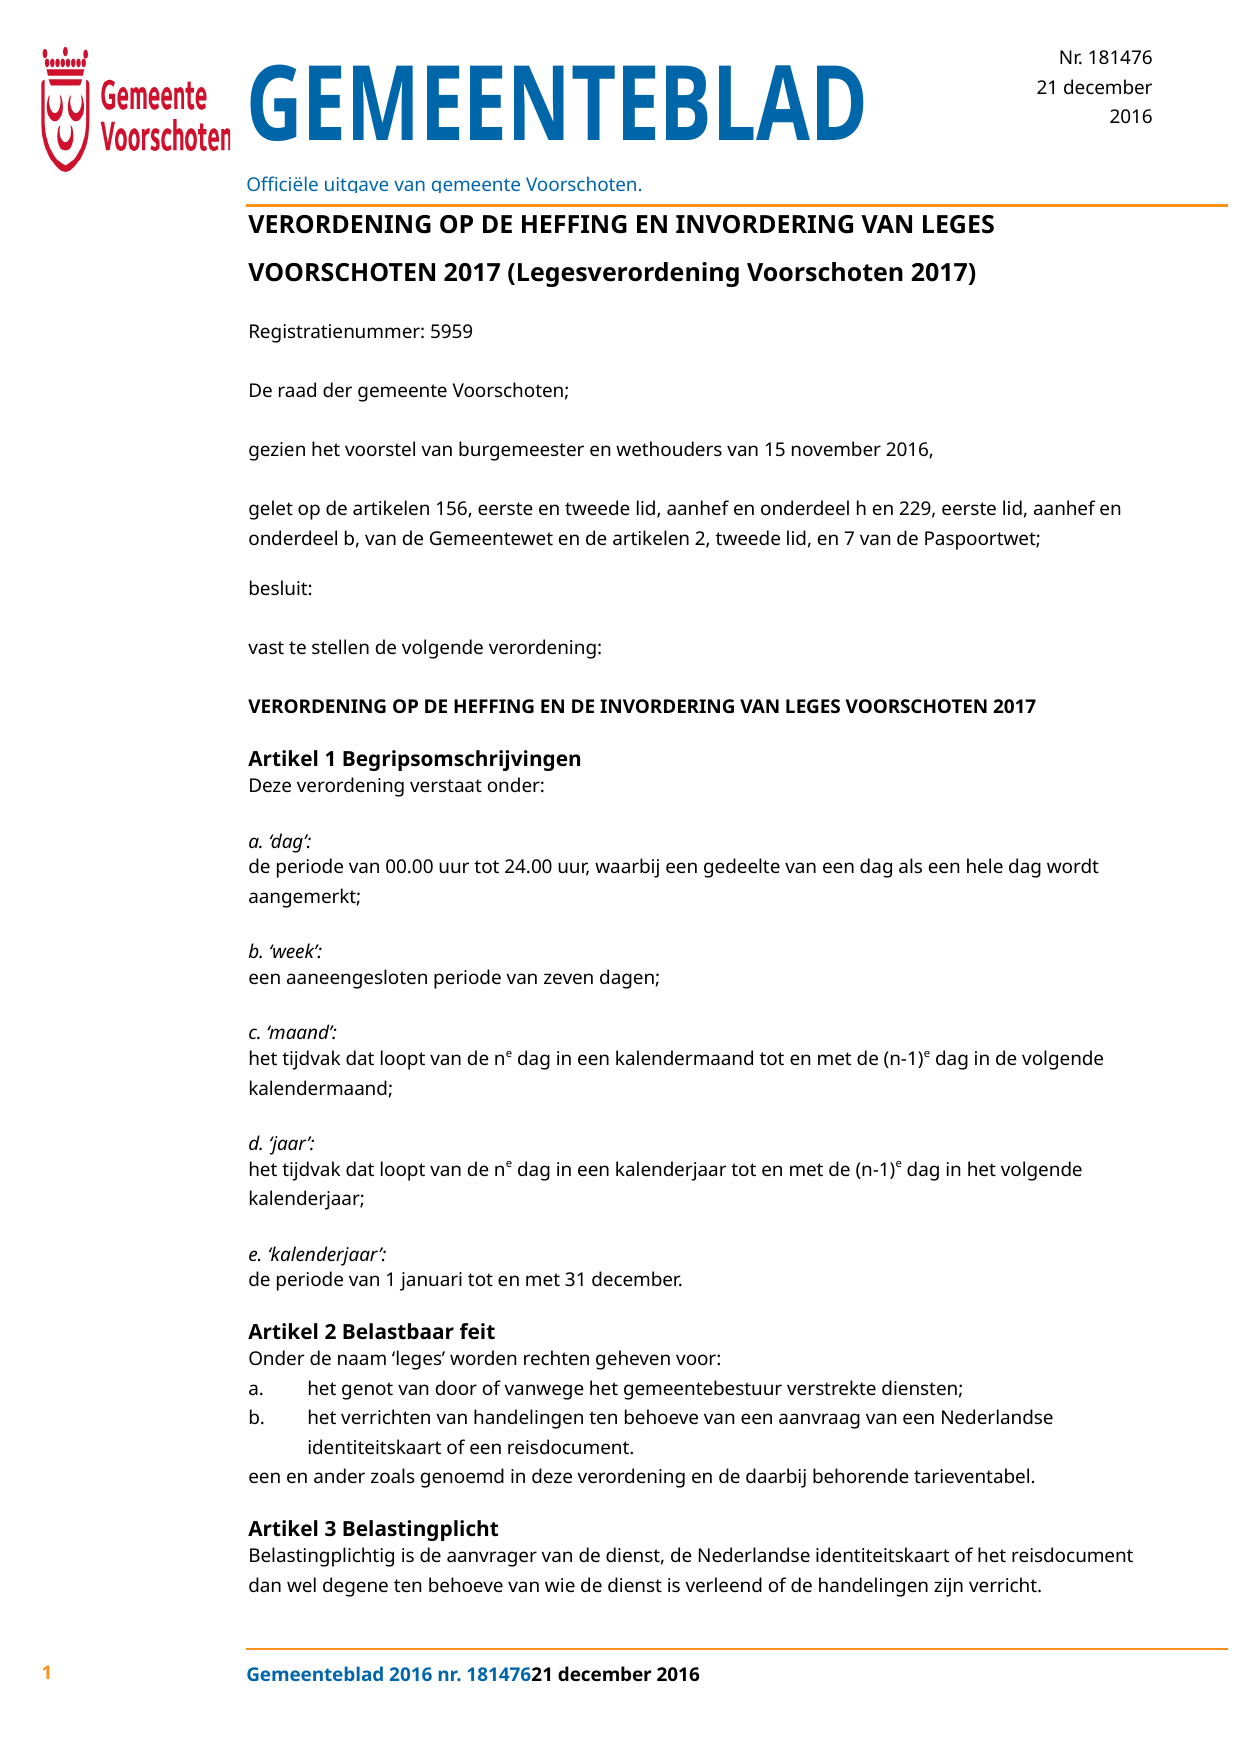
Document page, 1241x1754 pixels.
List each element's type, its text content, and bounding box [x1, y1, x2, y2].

text de periode van 1 januari tot en met 31 december. [248, 1266, 1152, 1292]
text b. ‘week’: [248, 938, 1152, 964]
text een en ander zoals genoemd in deze verordening en de daarbij behorende tarieventabel. [248, 1464, 1152, 1489]
text de periode van 00.00 uur tot 24.00 uur, waarbij een gedeelte van een dag als een hele dag wordt aangemerkt; [248, 853, 1152, 909]
picture [41, 47, 231, 172]
text d. ‘jaar’: [248, 1130, 1152, 1156]
text Onder de naam ‘leges’ worden rechten geheven voor: [248, 1345, 1152, 1371]
text De raad der gemeente Voorschoten; [248, 377, 1152, 403]
text e. ‘kalenderjaar’: [248, 1241, 1152, 1266]
text een aaneengesloten periode van zeven dagen; [248, 964, 1152, 990]
text gelet op de artikelen 156, eerste en tweede lid, aanhef en onderdeel h en 229, eerste lid, aanhef en onderdeel b, van de Gemeentewet en de artikelen 2, tweede lid, en 7 van de Paspoortwet; [248, 495, 1152, 551]
text Registratienummer: 5959 [248, 318, 1152, 344]
text VERORDENING OP DE HEFFING EN INVORDERING VAN LEGES VOORSCHOTEN 2017 (Legesverordening Voorschoten 2017) [248, 207, 1152, 288]
text het tijdvak dat loopt van de ne dag in een kalenderjaar tot en met de (n-1)e dag in het volgende kalenderjaar; [248, 1156, 1152, 1211]
text Artikel 3 Belastingplicht [248, 1514, 1152, 1542]
text Belastingplichtig is de aanvrager van de dienst, de Nederlandse identiteitskaart of het reisdocument dan wel degene ten behoeve van wie de dienst is verleend of de handelingen zijn verricht. [248, 1542, 1152, 1598]
text besluit: [248, 575, 1152, 601]
list het verrichten van handelingen ten behoeve van een aanvraag van een Nederlandse identiteitskaart of een reisdocument. [248, 1404, 1152, 1460]
text Artikel 2 Belastbaar feit [248, 1317, 1152, 1345]
text gezien het voorstel van burgemeester en wethouders van 15 november 2016, [248, 436, 1152, 462]
text het tijdvak dat loopt van de ne dag in een kalendermaand tot en met de (n-1)e dag in de volgende kalendermaand; [248, 1045, 1152, 1101]
text c. ‘maand’: [248, 1019, 1152, 1045]
text Deze verordening verstaat onder: [248, 772, 1152, 798]
text Artikel 1 Begripsomschrijvingen [248, 744, 1152, 772]
text a. ‘dag’: [248, 828, 1152, 853]
list het genot van door of vanwege het gemeentebestuur verstrekte diensten; [248, 1375, 1152, 1401]
text vast te stellen de volgende verordening: [248, 634, 1152, 660]
text VERORDENING OP DE HEFFING EN DE INVORDERING VAN LEGES VOORSCHOTEN 2017 [248, 694, 1152, 719]
